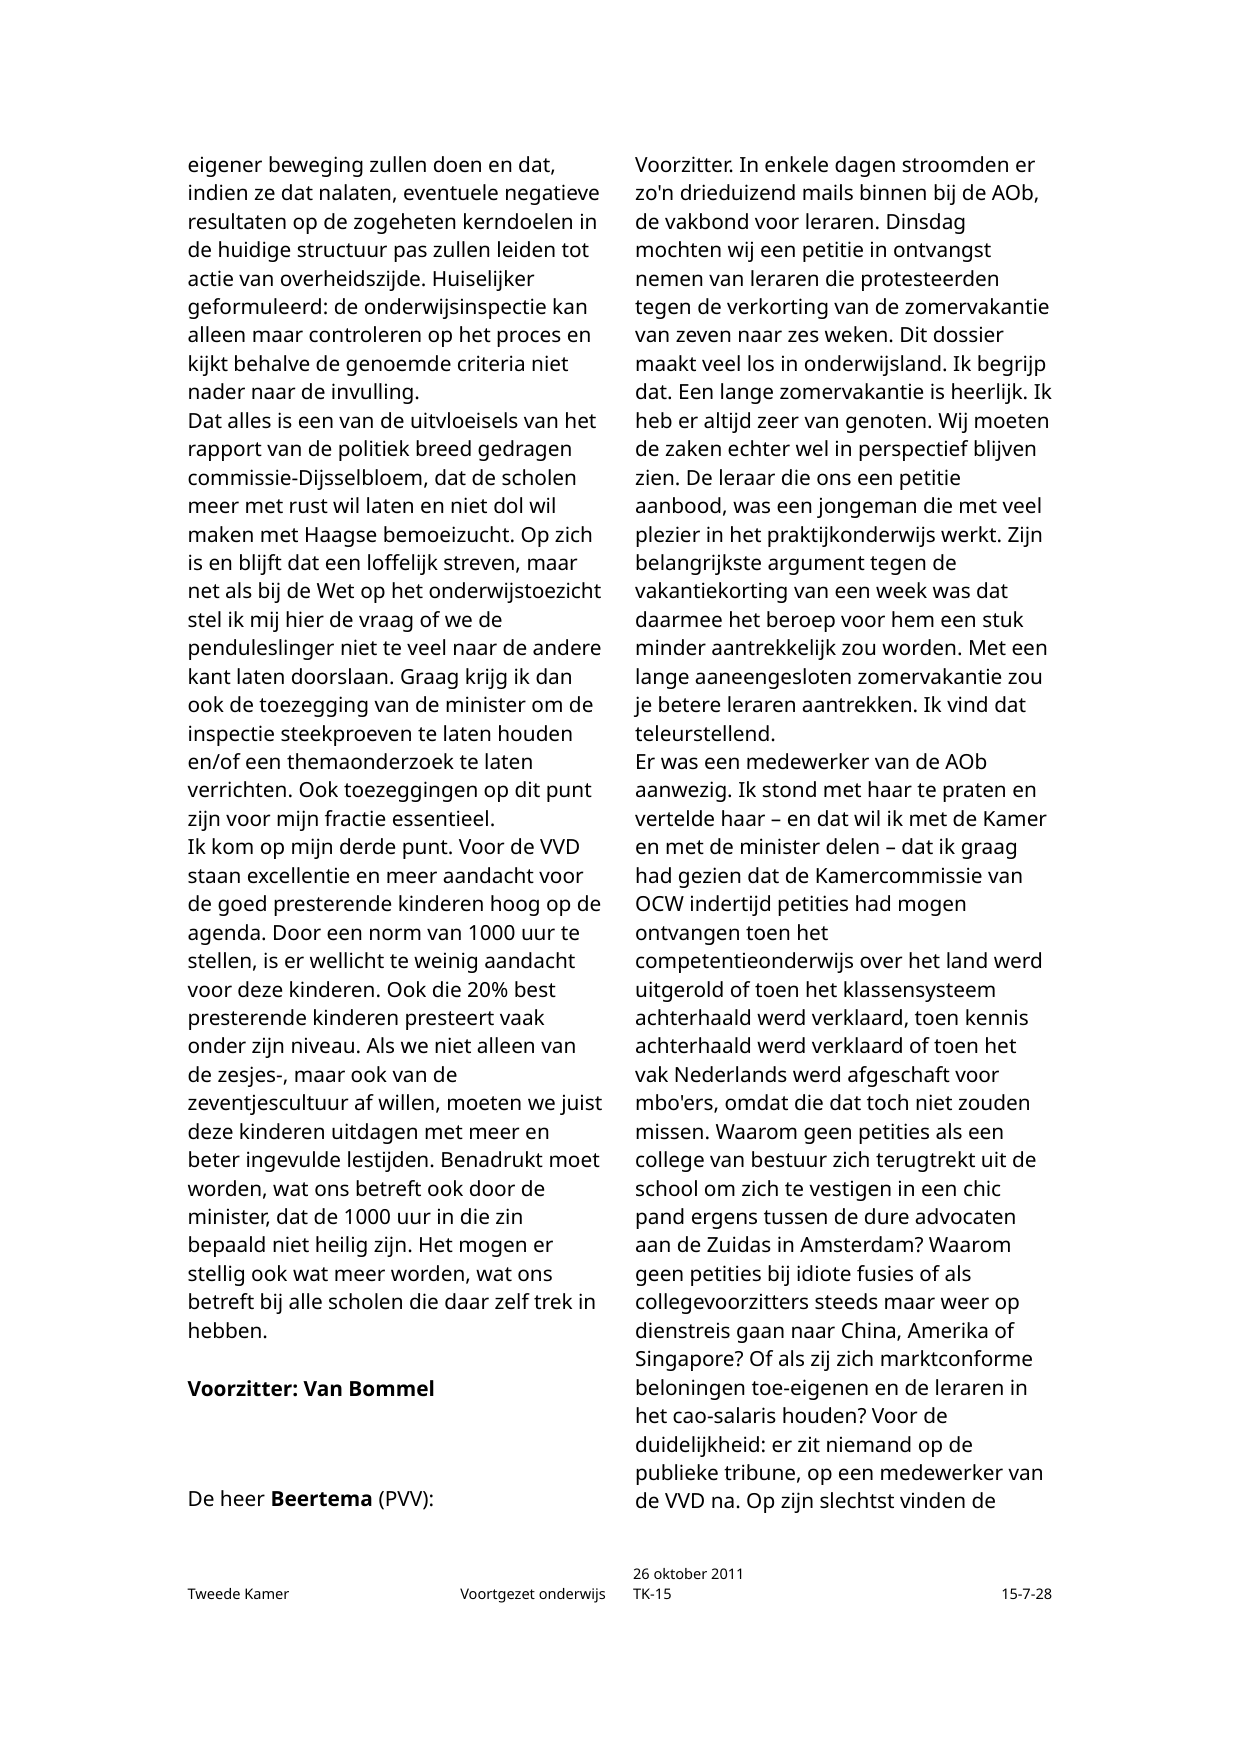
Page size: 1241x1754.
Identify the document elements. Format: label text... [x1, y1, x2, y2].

text De heer Beertema (PVV): [187, 1484, 605, 1512]
text eigener beweging zullen doen en dat, indien ze dat nalaten, eventuele negatieve resultaten op de zogeheten kerndoelen in de huidige structuur pas zullen leiden tot actie van overheidszijde. Huiselijker geformuleerd: de onderwijsinspectie kan alleen maar controleren op het proces en kijkt behalve de genoemde criteria niet nader naar de invulling. [187, 150, 605, 406]
text  [187, 1433, 605, 1461]
text Ik kom op mijn derde punt. Voor de VVD staan excellentie en meer aandacht voor de goed presterende kinderen hoog op de agenda. Door een norm van 1000 uur te stellen, is er wellicht te weinig aandacht voor deze kinderen. Ook die 20% best presterende kinderen presteert vaak onder zijn niveau. Als we niet alleen van de zesjes-, maar ook van de zeventjescultuur af willen, moeten we juist deze kinderen uitdagen met meer en beter ingevulde lestijden. Benadrukt moet worden, wat ons betreft ook door de minister, dat de 1000 uur in die zin bepaald niet heilig zijn. Het mogen er stellig ook wat meer worden, wat ons betreft bij alle scholen die daar zelf trek in hebben. [187, 832, 605, 1344]
text Dat alles is een van de uitvloeisels van het rapport van de politiek breed gedragen commissie-Dijsselbloem, dat de scholen meer met rust wil laten en niet dol wil maken met Haagse bemoeizucht. Op zich is en blijft dat een loffelijk streven, maar net als bij de Wet op het onderwijstoezicht stel ik mij hier de vraag of we de penduleslinger niet te veel naar de andere kant laten doorslaan. Graag krijg ik dan ook de toezegging van de minister om de inspectie steekproeven te laten houden en/of een themaonderzoek te laten verrichten. Ook toezeggingen op dit punt zijn voor mijn fractie essentieel. [187, 406, 605, 832]
text Voorzitter: Van Bommel [187, 1374, 605, 1403]
text Voorzitter. In enkele dagen stroomden er zo'n drieduizend mails binnen bij de AOb, de vakbond voor leraren. Dinsdag mochten wij een petitie in ontvangst nemen van leraren die protesteerden tegen de verkorting van de zomervakantie van zeven naar zes weken. Dit dossier maakt veel los in onderwijsland. Ik begrijp dat. Een lange zomervakantie is heerlijk. Ik heb er altijd zeer van genoten. Wij moeten de zaken echter wel in perspectief blijven zien. De leraar die ons een petitie aanbood, was een jongeman die met veel plezier in het praktijkonderwijs werkt. Zijn belangrijkste argument tegen de vakantiekorting van een week was dat daarmee het beroep voor hem een stuk minder aantrekkelijk zou worden. Met een lange aaneengesloten zomervakantie zou je betere leraren aantrekken. Ik vind dat teleurstellend. [635, 150, 1053, 747]
text Er was een medewerker van de AOb aanwezig. Ik stond met haar te praten en vertelde haar – en dat wil ik met de Kamer en met de minister delen – dat ik graag had gezien dat de Kamercommissie van OCW indertijd petities had mogen ontvangen toen het competentieonderwijs over het land werd uitgerold of toen het klassensysteem achterhaald werd verklaard, toen kennis achterhaald werd verklaard of toen het vak Nederlands werd afgeschaft voor mbo'ers, omdat die dat toch niet zouden missen. Waarom geen petities als een college van bestuur zich terugtrekt uit de school om zich te vestigen in een chic pand ergens tussen de dure advocaten aan de Zuidas in Amsterdam? Waarom geen petities bij idiote fusies of als collegevoorzitters steeds maar weer op dienstreis gaan naar China, Amerika of Singapore? Of als zij zich marktconforme beloningen toe-eigenen en de leraren in het cao-salaris houden? Voor de duidelijkheid: er zit niemand op de publieke tribune, op een medewerker van de VVD na. Op zijn slechtst vinden de [635, 747, 1053, 1515]
